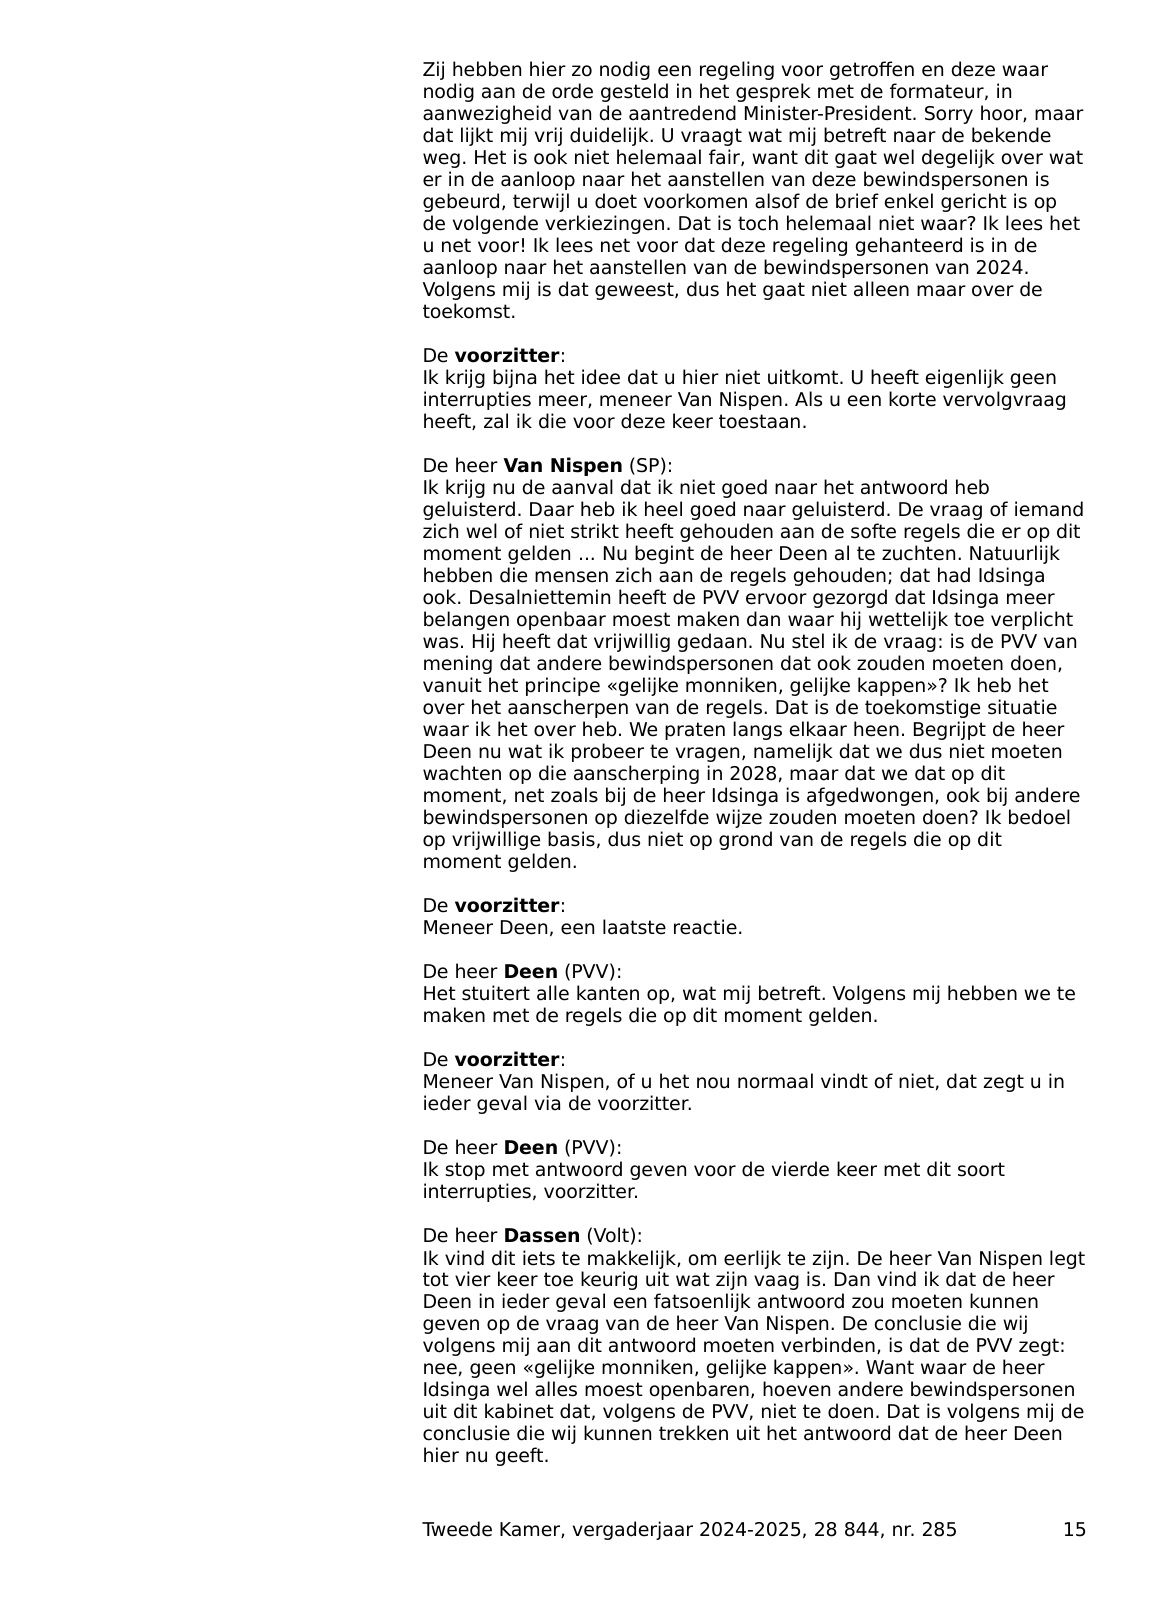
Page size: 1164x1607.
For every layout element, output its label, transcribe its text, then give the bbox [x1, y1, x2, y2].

text Zij hebben hier zo nodig een regeling voor getroffen en deze waar nodig aan de orde gesteld in het gesprek met de formateur, in aanwezigheid van de aantredend Minister-President. Sorry hoor, maar dat lijkt mij vrij duidelijk. U vraagt wat mij betreft naar de bekende weg. Het is ook niet helemaal fair, want dit gaat wel degelijk over wat er in de aanloop naar het aanstellen van deze bewindspersonen is gebeurd, terwijl u doet voorkomen alsof de brief enkel gericht is op de volgende verkiezingen. Dat is toch helemaal niet waar? Ik lees het u net voor! Ik lees net voor dat deze regeling gehanteerd is in de aanloop naar het aanstellen van de bewindspersonen van 2024. Volgens mij is dat geweest, dus het gaat niet alleen maar over de toekomst. [422, 59, 1087, 323]
text De heer Deen (PVV): [422, 1137, 1087, 1159]
text Meneer Deen, een laatste reactie. [422, 917, 1087, 939]
text De voorzitter: [422, 895, 1087, 917]
text Het stuitert alle kanten op, wat mij betreft. Volgens mij hebben we te maken met de regels die op dit moment gelden. [422, 983, 1087, 1027]
text De heer Van Nispen (SP): [422, 455, 1087, 477]
text Ik stop met antwoord geven voor de vierde keer met dit soort interrupties, voorzitter. [422, 1159, 1087, 1203]
text De heer Deen (PVV): [422, 961, 1087, 983]
text De heer Dassen (Volt): [422, 1225, 1087, 1247]
text De voorzitter: [422, 1049, 1087, 1071]
text De voorzitter: [422, 345, 1087, 367]
text Meneer Van Nispen, of u het nou normaal vindt of niet, dat zegt u in ieder geval via de voorzitter. [422, 1071, 1087, 1115]
text Ik krijg bijna het idee dat u hier niet uitkomt. U heeft eigenlijk geen interrupties meer, meneer Van Nispen. Als u een korte vervolgvraag heeft, zal ik die voor deze keer toestaan. [422, 367, 1087, 433]
text Ik vind dit iets te makkelijk, om eerlijk te zijn. De heer Van Nispen legt tot vier keer toe keurig uit wat zijn vaag is. Dan vind ik dat de heer Deen in ieder geval een fatsoenlijk antwoord zou moeten kunnen geven op de vraag van de heer Van Nispen. De conclusie die wij volgens mij aan dit antwoord moeten verbinden, is dat de PVV zegt: nee, geen «gelijke monniken, gelijke kappen». Want waar de heer Idsinga wel alles moest openbaren, hoeven andere bewindspersonen uit dit kabinet dat, volgens de PVV, niet te doen. Dat is volgens mij de conclusie die wij kunnen trekken uit het antwoord dat de heer Deen hier nu geeft. [422, 1247, 1087, 1467]
text Ik krijg nu de aanval dat ik niet goed naar het antwoord heb geluisterd. Daar heb ik heel goed naar geluisterd. De vraag of iemand zich wel of niet strikt heeft gehouden aan de softe regels die er op dit moment gelden ... Nu begint de heer Deen al te zuchten. Natuurlijk hebben die mensen zich aan de regels gehouden; dat had Idsinga ook. Desalniettemin heeft de PVV ervoor gezorgd dat Idsinga meer belangen openbaar moest maken dan waar hij wettelijk toe verplicht was. Hij heeft dat vrijwillig gedaan. Nu stel ik de vraag: is de PVV van mening dat andere bewindspersonen dat ook zouden moeten doen, vanuit het principe «gelijke monniken, gelijke kappen»? Ik heb het over het aanscherpen van de regels. Dat is de toekomstige situatie waar ik het over heb. We praten langs elkaar heen. Begrijpt de heer Deen nu wat ik probeer te vragen, namelijk dat we dus niet moeten wachten op die aanscherping in 2028, maar dat we dat op dit moment, net zoals bij de heer Idsinga is afgedwongen, ook bij andere bewindspersonen op diezelfde wijze zouden moeten doen? Ik bedoel op vrijwillige basis, dus niet op grond van de regels die op dit moment gelden. [422, 477, 1087, 873]
